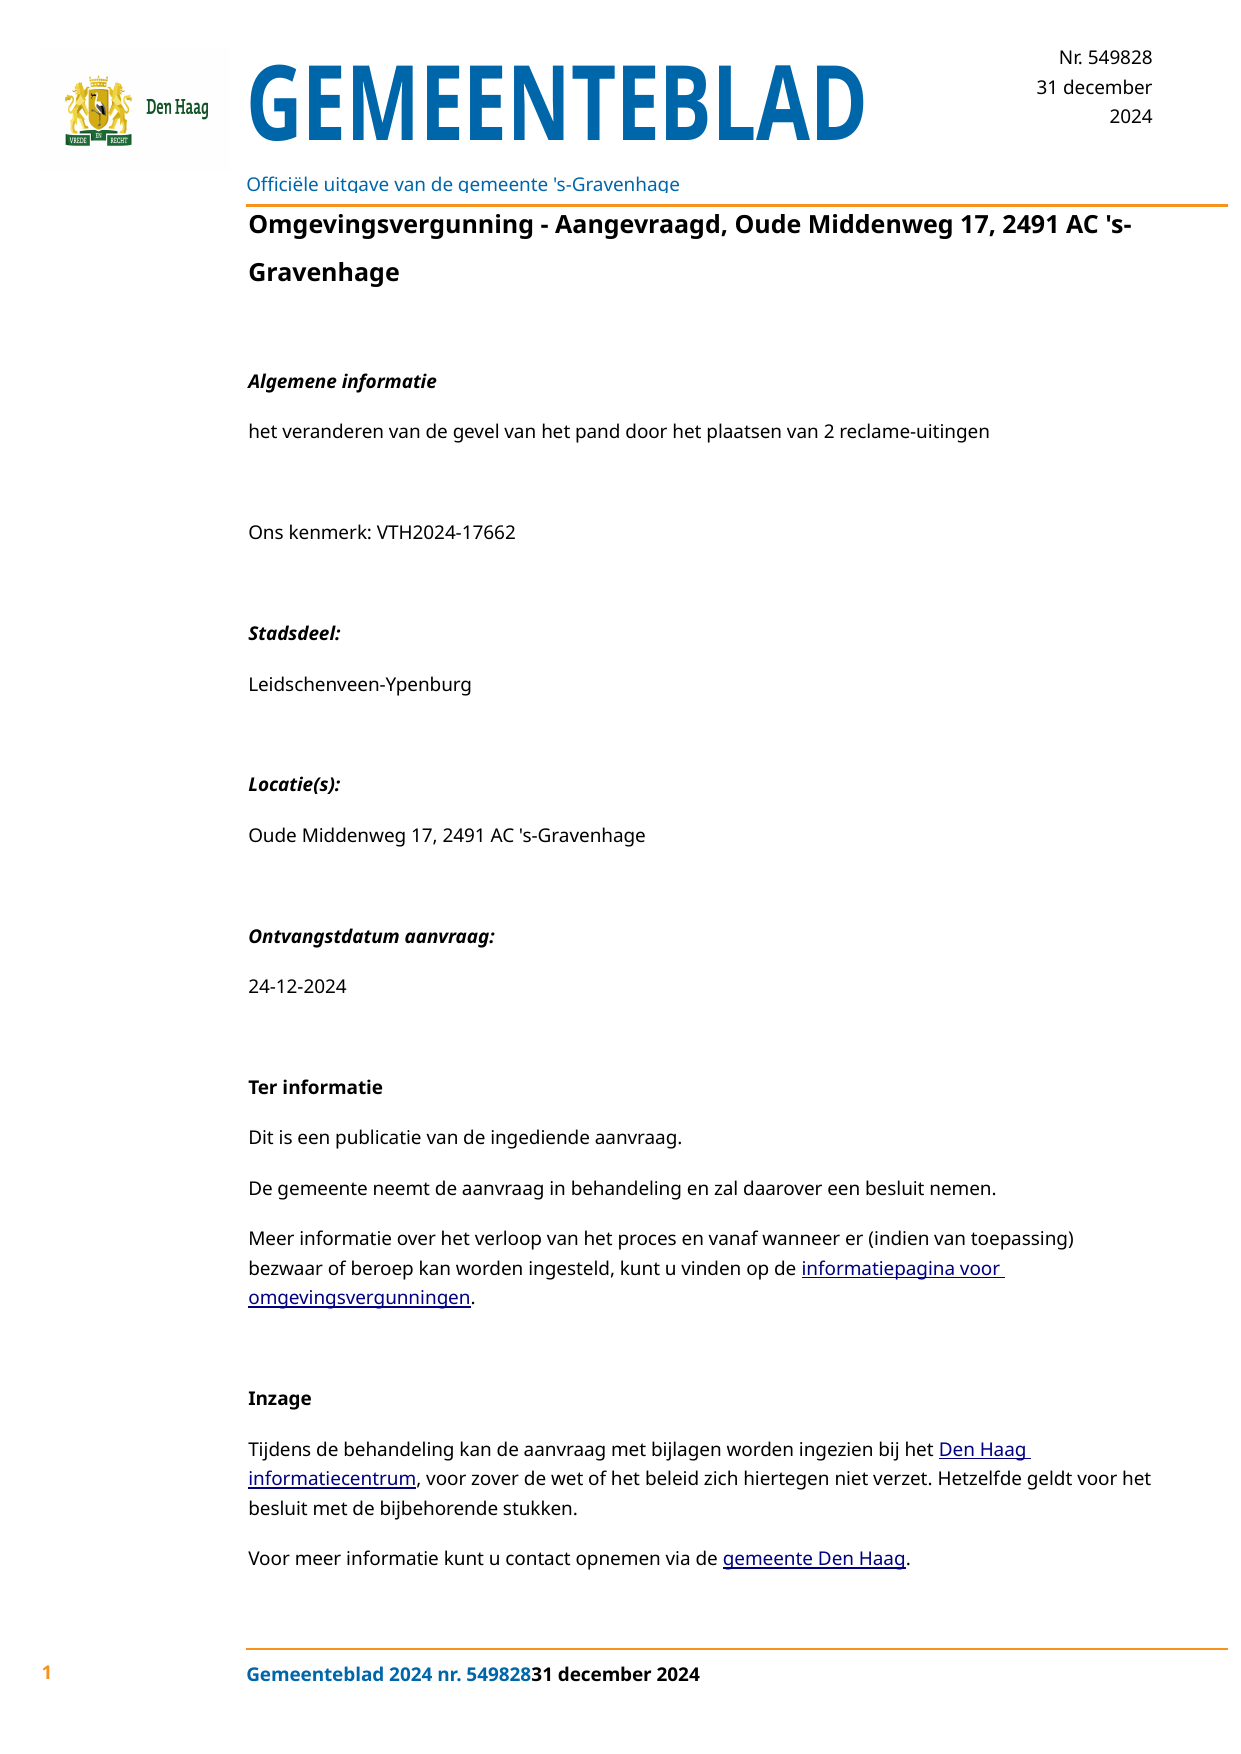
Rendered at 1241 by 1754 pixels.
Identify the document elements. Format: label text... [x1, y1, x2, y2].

text 24-12-2024 [248, 973, 1152, 999]
text Ons kenmerk: VTH2024-17662 [248, 519, 1152, 545]
text De gemeente neemt de aanvraag in behandeling en zal daarover een besluit nemen. [248, 1175, 1152, 1201]
text Leidschenveen-Ypenburg [248, 671, 1152, 697]
text Algemene informatie [248, 368, 1152, 394]
text Omgevingsvergunning - Aangevraagd, Oude Middenweg 17, 2491 AC 's-Gravenhage [248, 207, 1152, 288]
picture [41, 47, 231, 172]
text Inzage [248, 1385, 1152, 1411]
text Tijdens de behandeling kan de aanvraag met bijlagen worden ingezien bij het Den Haag informatiecentrum, voor zover de wet of het beleid zich hiertegen niet verzet. Hetzelfde geldt voor het besluit met de bijbehorende stukken. [248, 1436, 1152, 1521]
text het veranderen van de gevel van het pand door het plaatsen van 2 reclame-uitingen [248, 419, 1152, 444]
text Ter informatie [248, 1074, 1152, 1100]
text Voor meer informatie kunt u contact opnemen via de gemeente Den Haag. [248, 1545, 1152, 1571]
text Ontvangstdatum aanvraag: [248, 923, 1152, 949]
text Stadsdeel: [248, 620, 1152, 646]
text Locatie(s): [248, 772, 1152, 797]
text Dit is een publicatie van de ingediende aanvraag. [248, 1124, 1152, 1150]
text Oude Middenweg 17, 2491 AC 's-Gravenhage [248, 822, 1152, 848]
text Meer informatie over het verloop van het proces en vanaf wanneer er (indien van toepassing) bezwaar of beroep kan worden ingesteld, kunt u vinden op de informatiepagina voor omgevingsvergunningen. [248, 1225, 1152, 1310]
